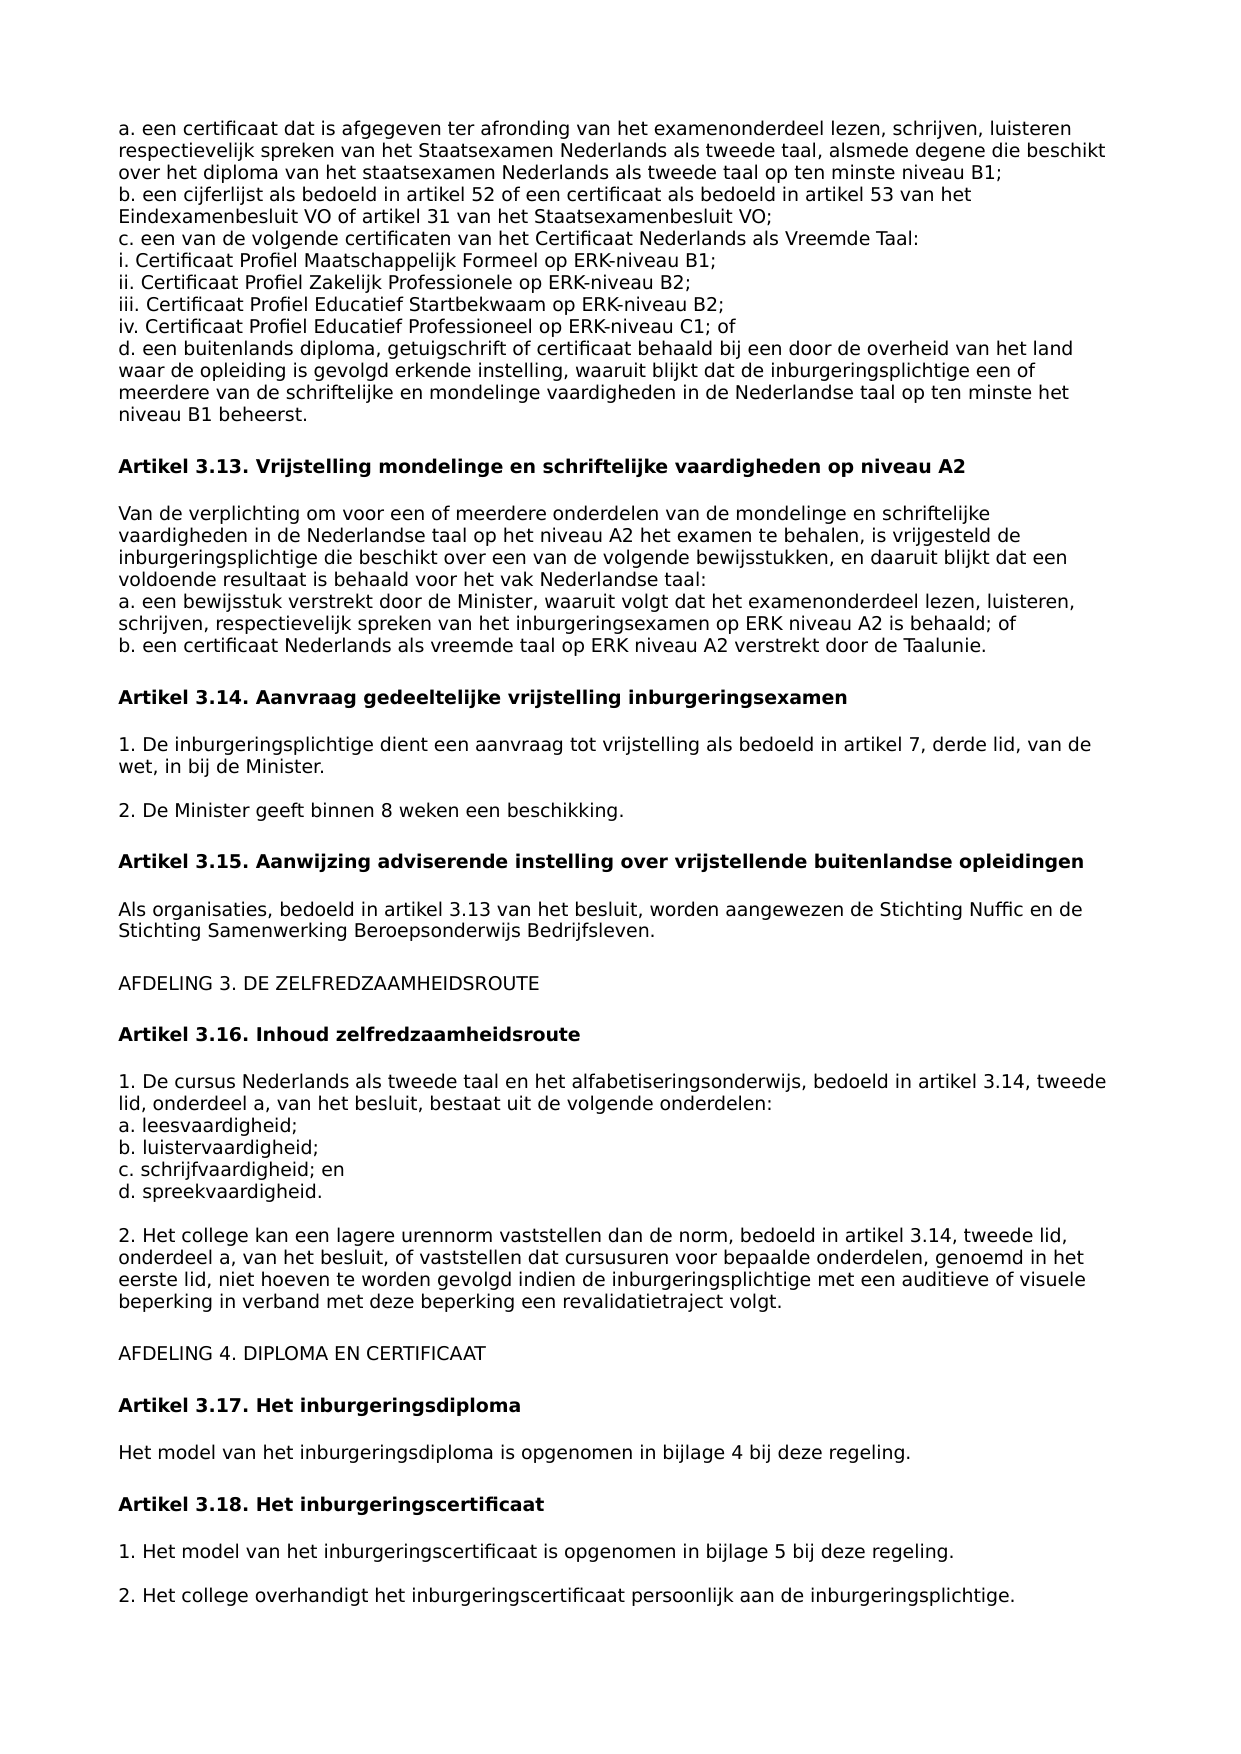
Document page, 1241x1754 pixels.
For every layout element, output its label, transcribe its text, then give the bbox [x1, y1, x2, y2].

text 1. De cursus Nederlands als tweede taal en het alfabetiseringsonderwijs, bedoeld in artikel 3.14, tweede lid, onderdeel a, van het besluit, bestaat uit de volgende onderdelen: [118, 1071, 1122, 1115]
text d. een buitenlands diploma, getuigschrift of certificaat behaald bij een door de overheid van het land waar de opleiding is gevolgd erkende instelling, waaruit blijkt dat de inburgeringsplichtige een of meerdere van de schriftelijke en mondelinge vaardigheden in de Nederlandse taal op ten minste het niveau B1 beheerst. [118, 338, 1122, 426]
text 1. Het model van het inburgeringscertificaat is opgenomen in bijlage 5 bij deze regeling. [118, 1541, 1122, 1563]
text Het model van het inburgeringsdiploma is opgenomen in bijlage 4 bij deze regeling. [118, 1442, 1122, 1464]
text ii. Certificaat Profiel Zakelijk Professionele op ERK-niveau B2; [118, 272, 1122, 294]
text i. Certificaat Profiel Maatschappelijk Formeel op ERK-niveau B1; [118, 250, 1122, 272]
subtitle Artikel 3.16. Inhoud zelfredzaamheidsroute [118, 1024, 1122, 1046]
text 2. Het college overhandigt het inburgeringscertificaat persoonlijk aan de inburgeringsplichtige. [118, 1585, 1122, 1607]
text Als organisaties, bedoeld in artikel 3.13 van het besluit, worden aangewezen de Stichting Nuffic en de Stichting Samenwerking Beroepsonderwijs Bedrijfsleven. [118, 898, 1122, 942]
text c. een van de volgende certificaten van het Certificaat Nederlands als Vreemde Taal: [118, 228, 1122, 250]
text iv. Certificaat Profiel Educatief Professioneel op ERK-niveau C1; of [118, 316, 1122, 338]
text b. een cijferlijst als bedoeld in artikel 52 of een certificaat als bedoeld in artikel 53 van het Eindexamenbesluit VO of artikel 31 van het Staatsexamenbesluit VO; [118, 184, 1122, 228]
text Van de verplichting om voor een of meerdere onderdelen van de mondelinge en schriftelijke vaardigheden in de Nederlandse taal op het niveau A2 het examen te behalen, is vrijgesteld de inburgeringsplichtige die beschikt over een van de volgende bewijsstukken, en daaruit blijkt dat een voldoende resultaat is behaald voor het vak Nederlandse taal: [118, 503, 1122, 591]
text a. leesvaardigheid; [118, 1115, 1122, 1137]
subtitle Artikel 3.15. Aanwijzing adviserende instelling over vrijstellende buitenlandse opleidingen [118, 851, 1122, 873]
subtitle Artikel 3.14. Aanvraag gedeeltelijke vrijstelling inburgeringsexamen [118, 687, 1122, 709]
text 2. Het college kan een lagere urennorm vaststellen dan de norm, bedoeld in artikel 3.14, tweede lid, onderdeel a, van het besluit, of vaststellen dat cursusuren voor bepaalde onderdelen, genoemd in het eerste lid, niet hoeven te worden gevolgd indien de inburgeringsplichtige met een auditieve of visuele beperking in verband met deze beperking een revalidatietraject volgt. [118, 1225, 1122, 1313]
text c. schrijfvaardigheid; en [118, 1159, 1122, 1181]
subtitle Artikel 3.13. Vrijstelling mondelinge en schriftelijke vaardigheden op niveau A2 [118, 456, 1122, 478]
subtitle Artikel 3.18. Het inburgeringscertificaat [118, 1494, 1122, 1516]
subtitle Artikel 3.17. Het inburgeringsdiploma [118, 1395, 1122, 1417]
text iii. Certificaat Profiel Educatief Startbekwaam op ERK-niveau B2; [118, 294, 1122, 316]
text a. een certificaat dat is afgegeven ter afronding van het examenonderdeel lezen, schrijven, luisteren respectievelijk spreken van het Staatsexamen Nederlands als tweede taal, alsmede degene die beschikt over het diploma van het staatsexamen Nederlands als tweede taal op ten minste niveau B1; [118, 118, 1122, 184]
text a. een bewijsstuk verstrekt door de Minister, waaruit volgt dat het examenonderdeel lezen, luisteren, schrijven, respectievelijk spreken van het inburgeringsexamen op ERK niveau A2 is behaald; of [118, 591, 1122, 635]
text b. een certificaat Nederlands als vreemde taal op ERK niveau A2 verstrekt door de Taalunie. [118, 635, 1122, 657]
subtitle AFDELING 4. DIPLOMA EN CERTIFICAAT [118, 1343, 1122, 1365]
text b. luistervaardigheid; [118, 1137, 1122, 1159]
text d. spreekvaardigheid. [118, 1181, 1122, 1203]
subtitle AFDELING 3. DE ZELFREDZAAMHEIDSROUTE [118, 972, 1122, 994]
text 1. De inburgeringsplichtige dient een aanvraag tot vrijstelling als bedoeld in artikel 7, derde lid, van de wet, in bij de Minister. [118, 734, 1122, 778]
text 2. De Minister geeft binnen 8 weken een beschikking. [118, 799, 1122, 821]
